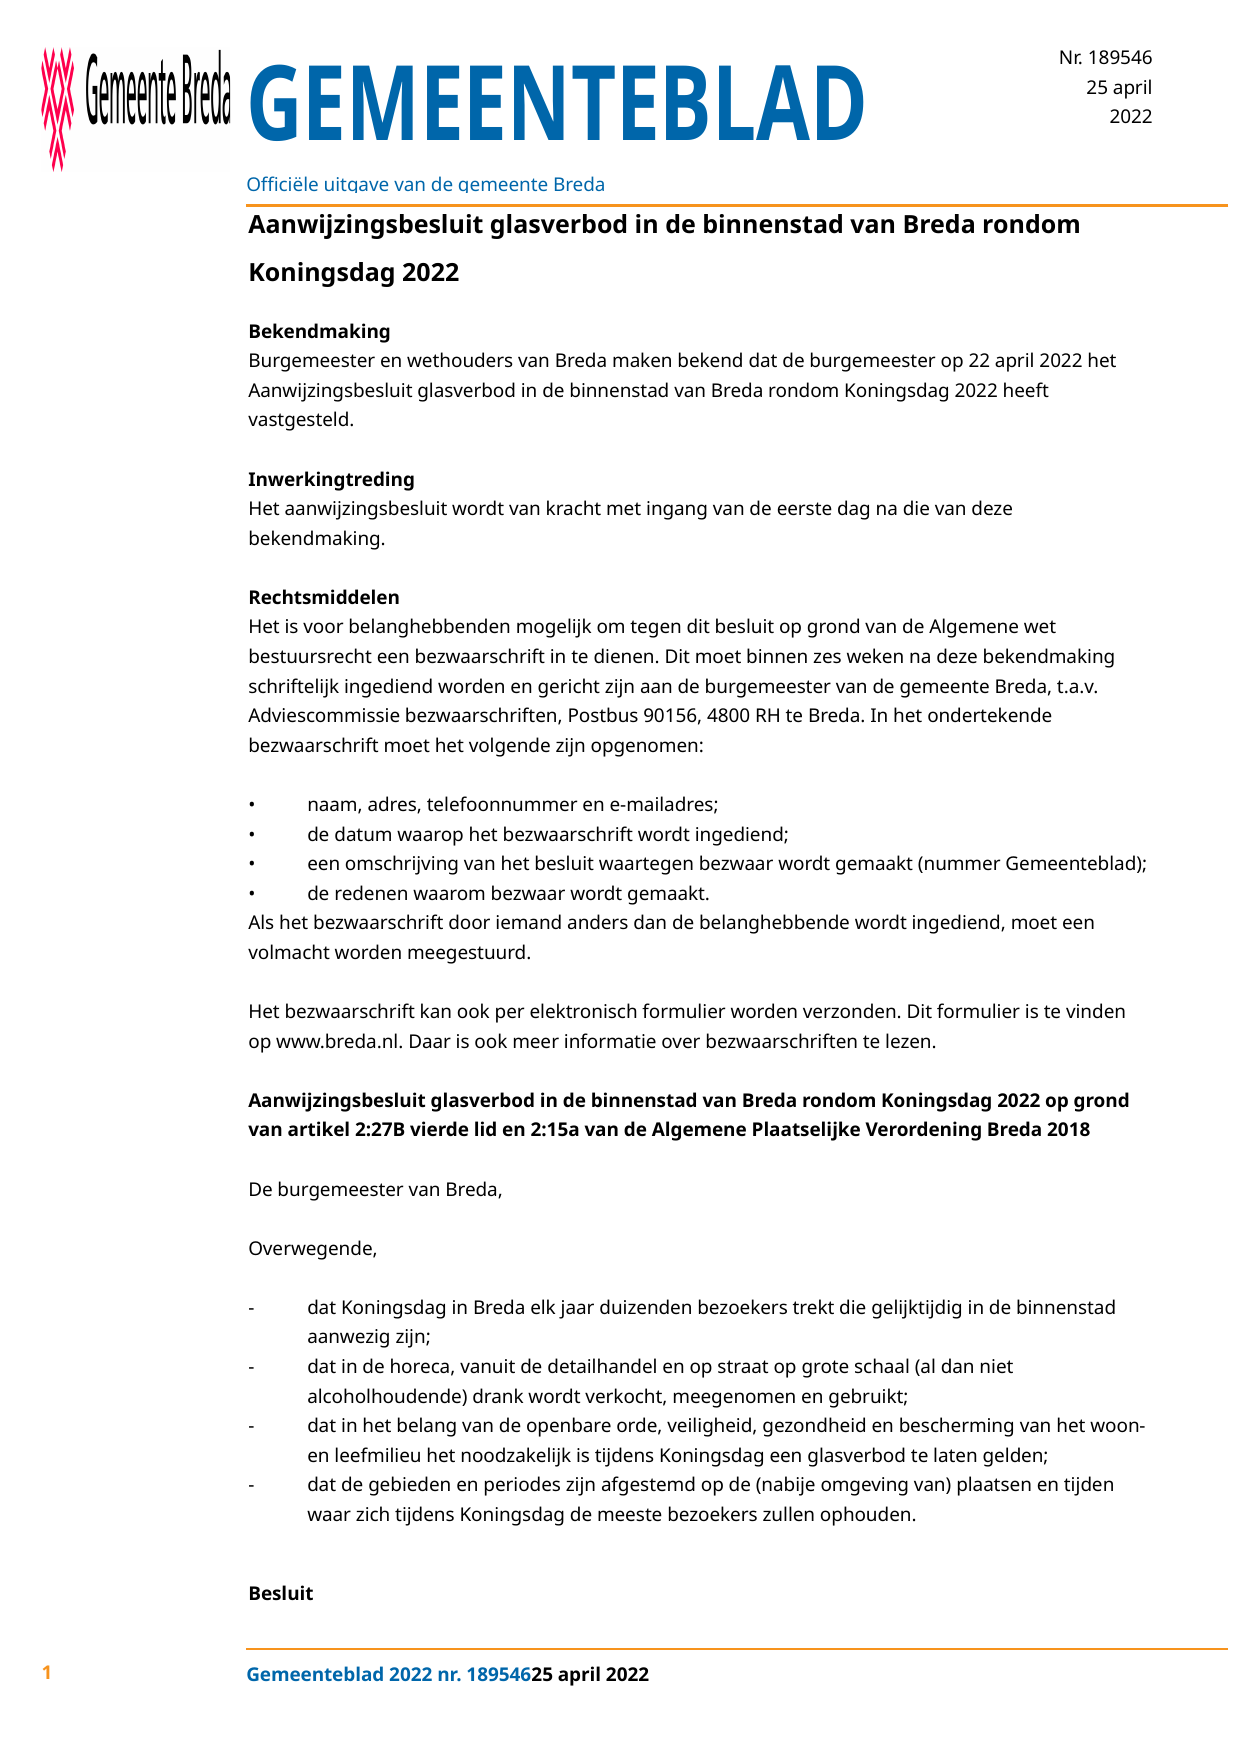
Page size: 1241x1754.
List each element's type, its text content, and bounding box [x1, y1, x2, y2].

text Bekendmaking [248, 318, 1152, 344]
list dat Koningsdag in Breda elk jaar duizenden bezoekers trekt die gelijktijdig in de binnenstad aanwezig zijn; [248, 1294, 1152, 1349]
list naam, adres, telefoonnummer en e-mailadres; [248, 791, 1152, 817]
list dat in de horeca, vanuit de detailhandel en op straat op grote schaal (al dan niet alcoholhoudende) drank wordt verkocht, meegenomen en gebruikt; [248, 1353, 1152, 1409]
list de redenen waarom bezwaar wordt gemaakt. [248, 880, 1152, 906]
text Het aanwijzingsbesluit wordt van kracht met ingang van de eerste dag na die van deze bekendmaking. [248, 495, 1152, 551]
text Burgemeester en wethouders van Breda maken bekend dat de burgemeester op 22 april 2022 het Aanwijzingsbesluit glasverbod in de binnenstad van Breda rondom Koningsdag 2022 heeft vastgesteld. [248, 347, 1152, 432]
picture [41, 47, 231, 172]
text Aanwijzingsbesluit glasverbod in de binnenstad van Breda rondom Koningsdag 2022 op grond van artikel 2:27B vierde lid en 2:15a van de Algemene Plaatselijke Verordening Breda 2018 [248, 1087, 1152, 1142]
text Het bezwaarschrift kan ook per elektronisch formulier worden verzonden. Dit formulier is te vinden op www.breda.nl. Daar is ook meer informatie over bezwaarschriften te lezen. [248, 998, 1152, 1054]
list de datum waarop het bezwaarschrift wordt ingediend; [248, 821, 1152, 847]
text Het is voor belanghebbenden mogelijk om tegen dit besluit op grond van de Algemene wet bestuursrecht een bezwaarschrift in te dienen. Dit moet binnen zes weken na deze bekendmaking schriftelijk ingediend worden en gericht zijn aan de burgemeester van de gemeente Breda, t.a.v. Adviescommissie bezwaarschriften, Postbus 90156, 4800 RH te Breda. In het ondertekende bezwaarschrift moet het volgende zijn opgenomen: [248, 614, 1152, 758]
text Inwerkingtreding [248, 466, 1152, 492]
text Besluit [248, 1580, 1152, 1606]
text De burgemeester van Breda, [248, 1176, 1152, 1202]
text Overwegende, [248, 1235, 1152, 1261]
list een omschrijving van het besluit waartegen bezwaar wordt gemaakt (nummer Gemeenteblad); [248, 850, 1152, 876]
text Aanwijzingsbesluit glasverbod in de binnenstad van Breda rondom Koningsdag 2022 [248, 207, 1152, 288]
text Rechtsmiddelen [248, 584, 1152, 610]
list dat de gebieden en periodes zijn afgestemd op de (nabije omgeving van) plaatsen en tijden waar zich tijdens Koningsdag de meeste bezoekers zullen ophouden. [248, 1472, 1152, 1527]
list dat in het belang van de openbare orde, veiligheid, gezondheid en bescherming van het woon- en leefmilieu het noodzakelijk is tijdens Koningsdag een glasverbod te laten gelden; [248, 1412, 1152, 1468]
text Als het bezwaarschrift door iemand anders dan de belanghebbende wordt ingediend, moet een volmacht worden meegestuurd. [248, 909, 1152, 965]
